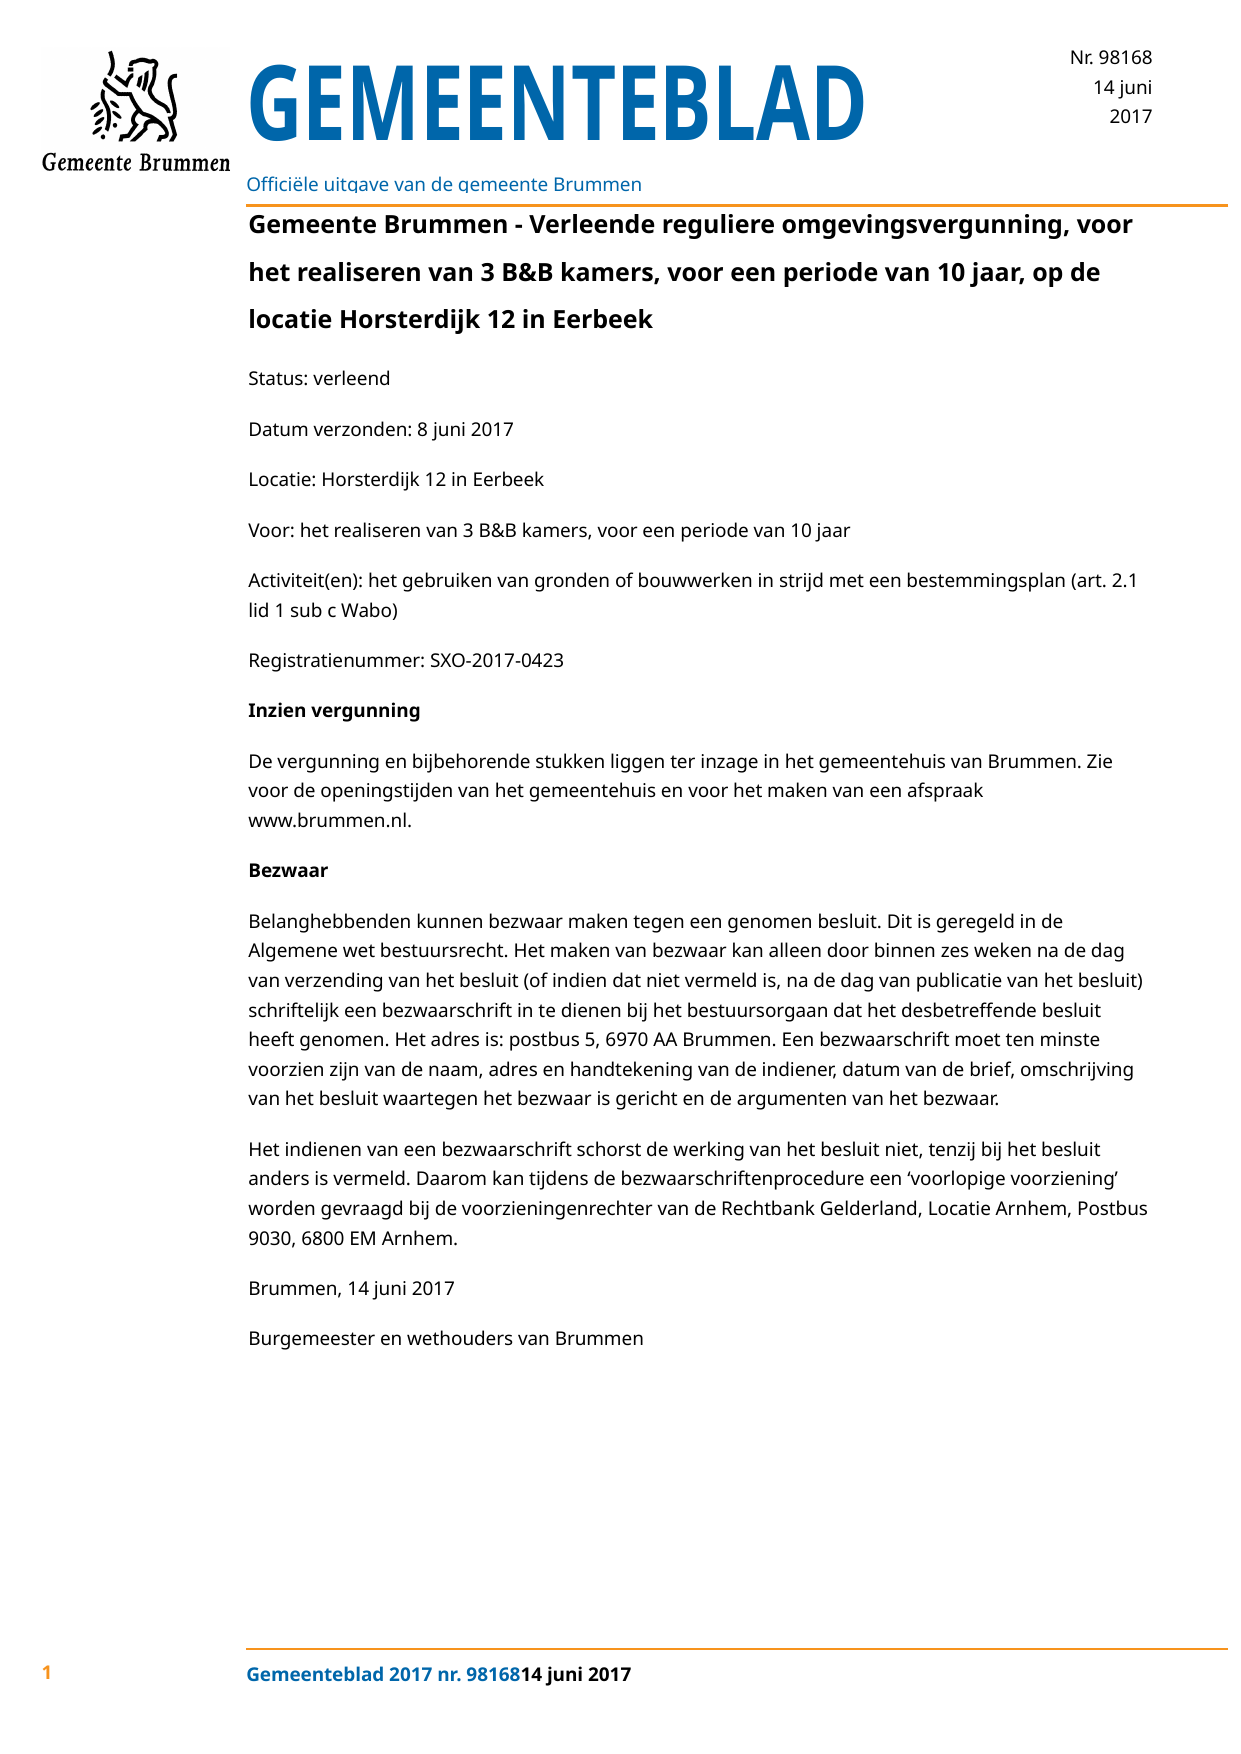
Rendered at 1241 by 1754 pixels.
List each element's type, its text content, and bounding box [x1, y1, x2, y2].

text Activiteit(en): het gebruiken van gronden of bouwwerken in strijd met een bestemmingsplan (art. 2.1 lid 1 sub c Wabo) [248, 567, 1152, 622]
text Bezwaar [248, 858, 1152, 883]
text Status: verleend [248, 366, 1152, 391]
text Belanghebbenden kunnen bezwaar maken tegen een genomen besluit. Dit is geregeld in de Algemene wet bestuursrecht. Het maken van bezwaar kan alleen door binnen zes weken na de dag van verzending van het besluit (of indien dat niet vermeld is, na de dag van publicatie van het besluit) schriftelijk een bezwaarschrift in te dienen bij het bestuursorgaan dat het desbetreffende besluit heeft genomen. Het adres is: postbus 5, 6970 AA Brummen. Een bezwaarschrift moet ten minste voorzien zijn van de naam, adres en handtekening van de indiener, datum van de brief, omschrijving van het besluit waartegen het bezwaar is gericht en de argumenten van het bezwaar. [248, 908, 1152, 1111]
text De vergunning en bijbehorende stukken liggen ter inzage in het gemeentehuis van Brummen. Zie voor de openingstijden van het gemeentehuis en voor het maken van een afspraak www.brummen.nl. [248, 748, 1152, 833]
text Burgemeester en wethouders van Brummen [248, 1326, 1152, 1351]
text Datum verzonden: 8 juni 2017 [248, 416, 1152, 442]
text Brummen, 14 juni 2017 [248, 1275, 1152, 1301]
text Locatie: Horsterdijk 12 in Eerbeek [248, 466, 1152, 492]
text Inzien vergunning [248, 698, 1152, 723]
text Het indienen van een bezwaarschrift schorst de werking van het besluit niet, tenzij bij het besluit anders is vermeld. Daarom kan tijdens de bezwaarschriftenprocedure een ‘voorlopige voorziening’ worden gevraagd bij de voorzieningenrechter van de Rechtbank Gelderland, Locatie Arnhem, Postbus 9030, 6800 EM Arnhem. [248, 1136, 1152, 1250]
text Voor: het realiseren van 3 B&B kamers, voor een periode van 10 jaar [248, 517, 1152, 542]
text Gemeente Brummen - Verleende reguliere omgevingsvergunning, voor het realiseren van 3 B&B kamers, voor een periode van 10 jaar, op de locatie Horsterdijk 12 in Eerbeek [248, 207, 1152, 336]
picture [41, 47, 231, 172]
text Registratienummer: SXO-2017-0423 [248, 647, 1152, 673]
